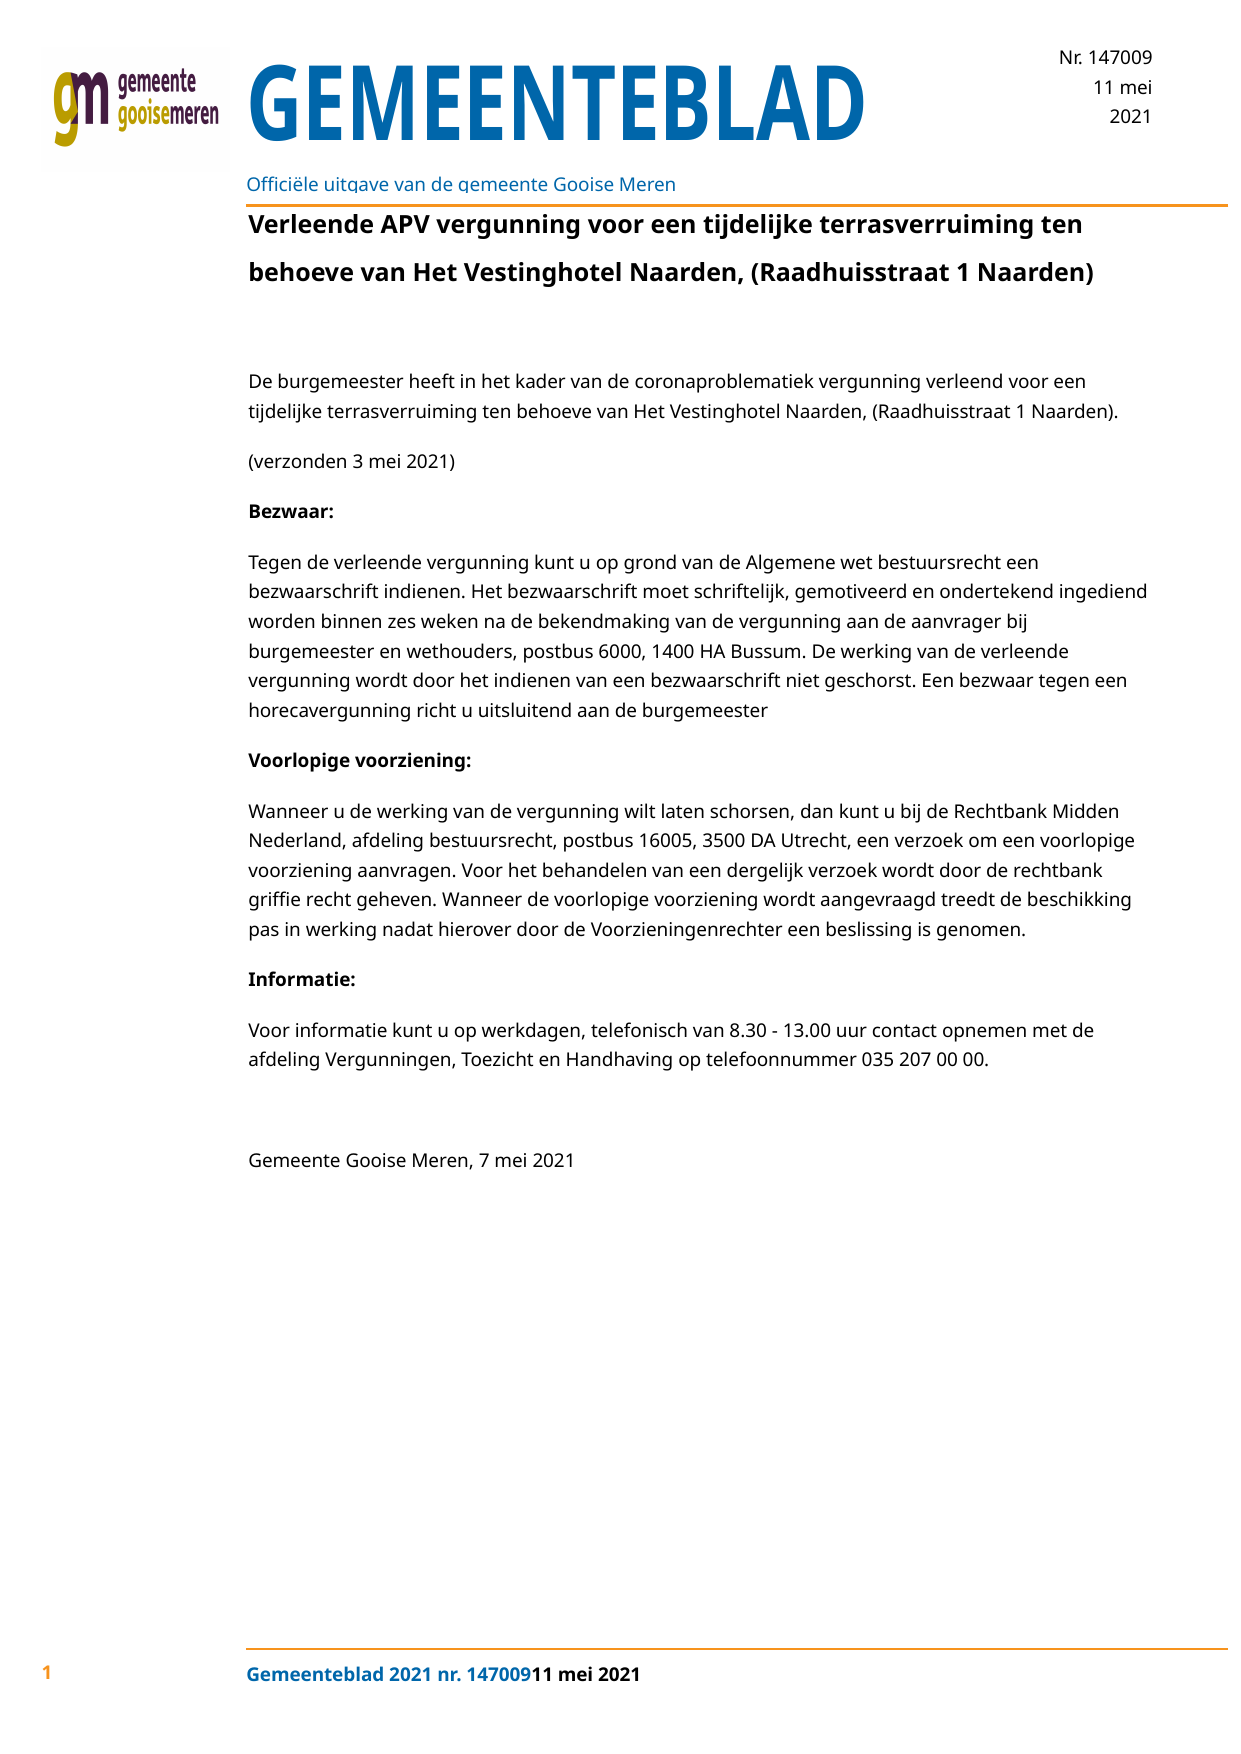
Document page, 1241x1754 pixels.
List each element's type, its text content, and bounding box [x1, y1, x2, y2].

text Informatie: [248, 967, 1152, 992]
text Voor informatie kunt u op werkdagen, telefonisch van 8.30 - 13.00 uur contact opnemen met de afdeling Vergunningen, Toezicht en Handhaving op telefoonnummer 035 207 00 00. [248, 1017, 1152, 1072]
text Gemeente Gooise Meren, 7 mei 2021 [248, 1147, 1152, 1173]
text Tegen de verleende vergunning kunt u op grond van de Algemene wet bestuursrecht een bezwaarschrift indienen. Het bezwaarschrift moet schriftelijk, gemotiveerd en ondertekend ingediend worden binnen zes weken na de bekendmaking van de vergunning aan de aanvrager bij burgemeester en wethouders, postbus 6000, 1400 HA Bussum. De werking van de verleende vergunning wordt door het indienen van een bezwaarschrift niet geschorst. Een bezwaar tegen een horecavergunning richt u uitsluitend aan de burgemeester [248, 549, 1152, 723]
text De burgemeester heeft in het kader van de coronaproblematiek vergunning verleend voor een tijdelijke terrasverruiming ten behoeve van Het Vestinghotel Naarden, (Raadhuisstraat 1 Naarden). [248, 368, 1152, 424]
picture [41, 47, 231, 172]
text Verleende APV vergunning voor een tijdelijke terrasverruiming ten behoeve van Het Vestinghotel Naarden, (Raadhuisstraat 1 Naarden) [248, 207, 1152, 288]
text (verzonden 3 mei 2021) [248, 448, 1152, 474]
text Voorlopige voorziening: [248, 747, 1152, 773]
text Bezwaar: [248, 499, 1152, 524]
text Wanneer u de werking van de vergunning wilt laten schorsen, dan kunt u bij de Rechtbank Midden Nederland, afdeling bestuursrecht, postbus 16005, 3500 DA Utrecht, een verzoek om een voorlopige voorziening aanvragen. Voor het behandelen van een dergelijk verzoek wordt door de rechtbank griffie recht geheven. Wanneer de voorlopige voorziening wordt aangevraagd treedt de beschikking pas in werking nadat hierover door de Voorzieningenrechter een beslissing is genomen. [248, 798, 1152, 942]
